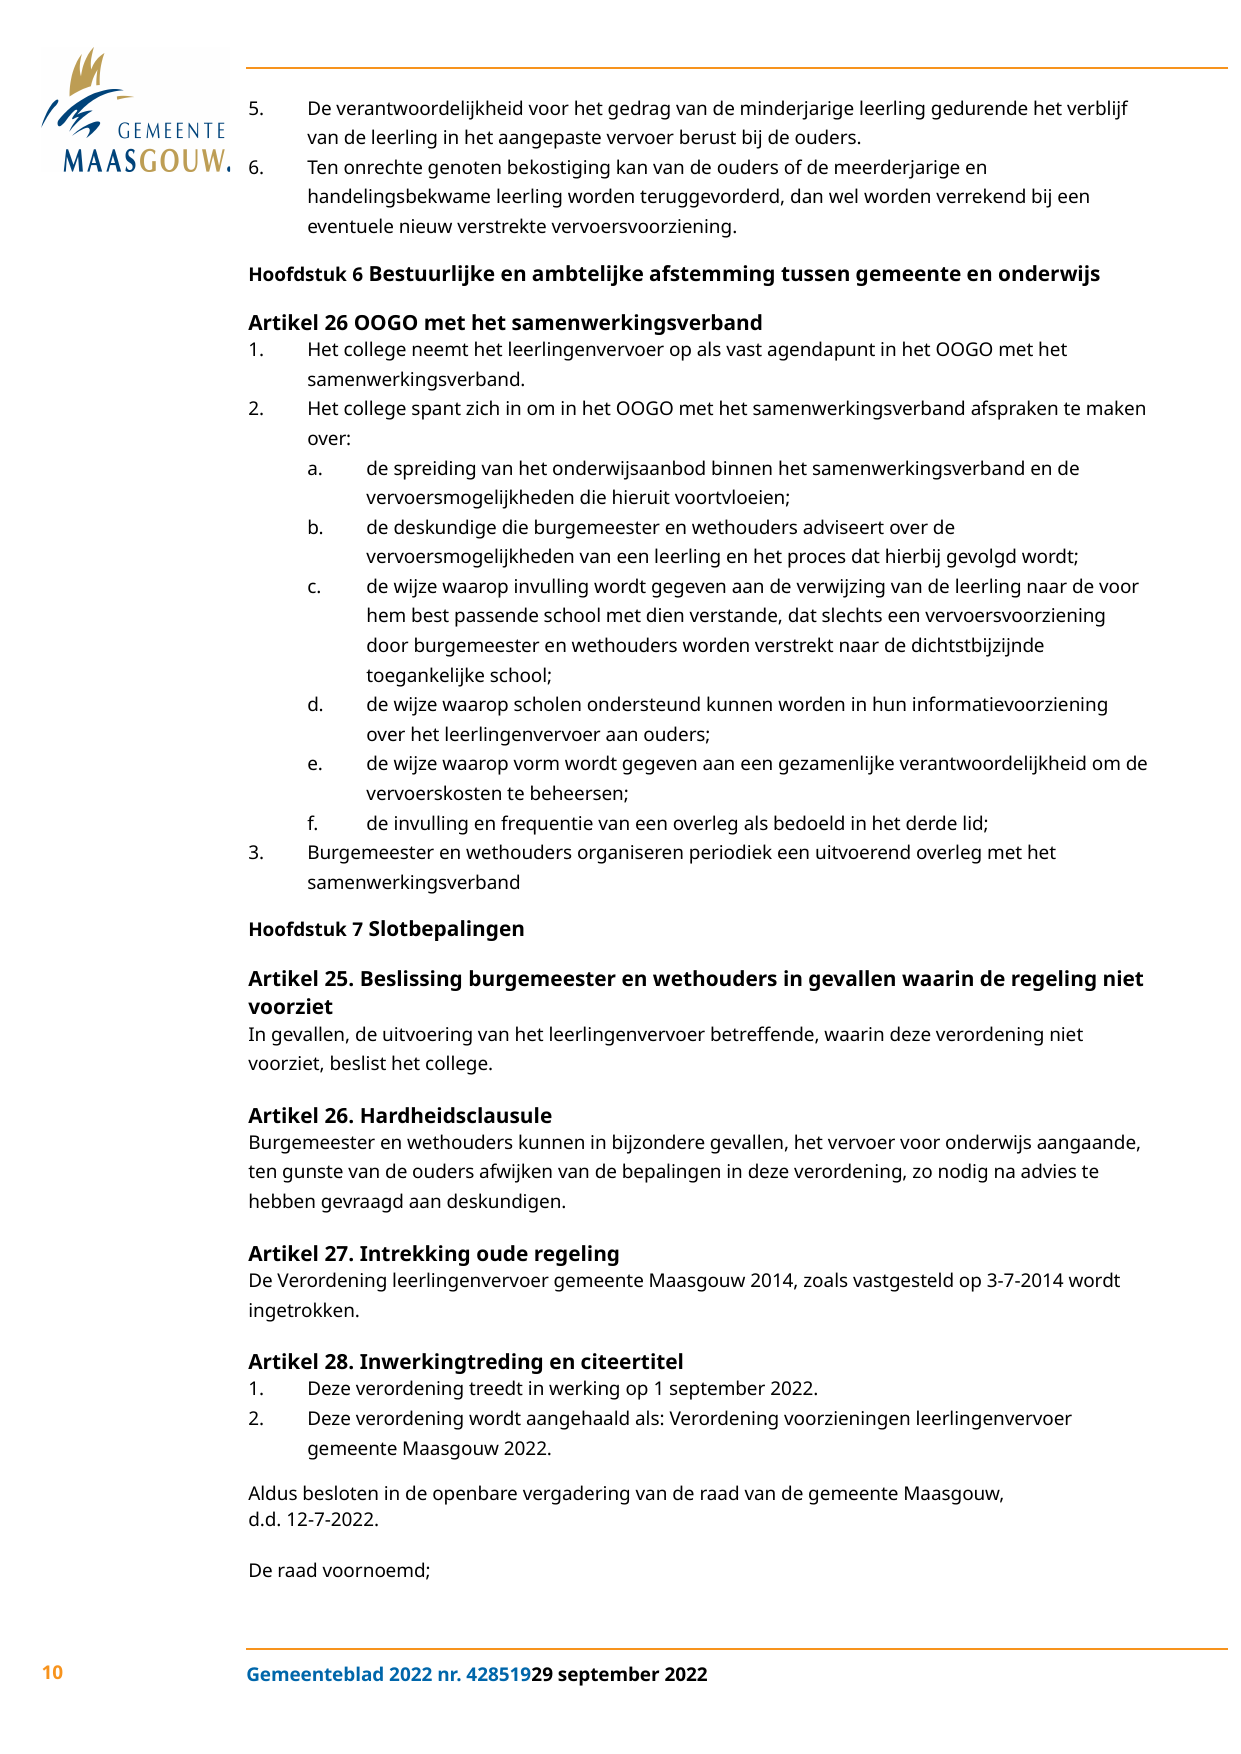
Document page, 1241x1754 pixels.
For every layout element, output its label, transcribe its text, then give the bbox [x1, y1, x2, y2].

text De raad voornoemd; [248, 1558, 1152, 1583]
text Burgemeester en wethouders kunnen in bijzondere gevallen, het vervoer voor onderwijs aangaande, ten gunste van de ouders afwijken van de bepalingen in deze verordening, zo nodig na advies te hebben gevraagd aan deskundigen. [248, 1129, 1152, 1214]
text Artikel 25. Beslissing burgemeester en wethouders in gevallen waarin de regeling niet voorziet [248, 964, 1152, 1021]
text In gevallen, de uitvoering van het leerlingenvervoer betreffende, waarin deze verordening niet voorziet, beslist het college. [248, 1021, 1152, 1076]
list Ten onrechte genoten bekostiging kan van de ouders of de meerderjarige en handelingsbekwame leerling worden teruggevorderd, dan wel worden verrekend bij een eventuele nieuw verstrekte vervoersvoorziening. [248, 154, 1152, 239]
list Burgemeester en wethouders organiseren periodiek een uitvoerend overleg met het samenwerkingsverband [248, 839, 1152, 895]
list de wijze waarop vorm wordt gegeven aan een gezamenlijke verantwoordelijkheid om de vervoerskosten te beheersen; [307, 751, 1152, 806]
text De Verordening leerlingenvervoer gemeente Maasgouw 2014, zoals vastgesteld op 3-7-2014 wordt ingetrokken. [248, 1267, 1152, 1322]
list de wijze waarop invulling wordt gegeven aan de verwijzing van de leerling naar de voor hem best passende school met dien verstande, dat slechts een vervoersvoorziening door burgemeester en wethouders worden verstrekt naar de dichtstbijzijnde toegankelijke school; [307, 573, 1152, 688]
text Artikel 27. Intrekking oude regeling [248, 1239, 1152, 1267]
text Hoofdstuk 7 Slotbepalingen [248, 914, 1152, 943]
text Artikel 28. Inwerkingtreding en citeertitel [248, 1347, 1152, 1376]
text Artikel 26 OOGO met het samenwerkingsverband [248, 308, 1152, 336]
picture [41, 47, 231, 172]
list Deze verordening treedt in werking op 1 september 2022. [248, 1376, 1152, 1401]
text Artikel 26. Hardheidsclausule [248, 1101, 1152, 1129]
list de wijze waarop scholen ondersteund kunnen worden in hun informatievoorziening over het leerlingenvervoer aan ouders; [307, 691, 1152, 747]
text d.d. 12-7-2022. [248, 1506, 1152, 1532]
list de invulling en frequentie van een overleg als bedoeld in het derde lid; [307, 810, 1152, 836]
list Het college neemt het leerlingenvervoer op als vast agendapunt in het OOGO met het samenwerkingsverband. [248, 336, 1152, 392]
list De verantwoordelijkheid voor het gedrag van de minderjarige leerling gedurende het verblijf van de leerling in het aangepaste vervoer berust bij de ouders. [248, 95, 1152, 150]
list Het college spant zich in om in het OOGO met het samenwerkingsverband afspraken te maken over: [248, 396, 1152, 451]
list Deze verordening wordt aangehaald als: Verordening voorzieningen leerlingenvervoer gemeente Maasgouw 2022. [248, 1405, 1152, 1461]
list de spreiding van het onderwijsaanbod binnen het samenwerkingsverband en de vervoersmogelijkheden die hieruit voortvloeien; [307, 455, 1152, 510]
text Hoofdstuk 6 Bestuurlijke en ambtelijke afstemming tussen gemeente en onderwijs [248, 259, 1152, 287]
text Aldus besloten in de openbare vergadering van de raad van de gemeente Maasgouw, [248, 1480, 1152, 1506]
list de deskundige die burgemeester en wethouders adviseert over de vervoersmogelijkheden van een leerling en het proces dat hierbij gevolgd wordt; [307, 514, 1152, 569]
